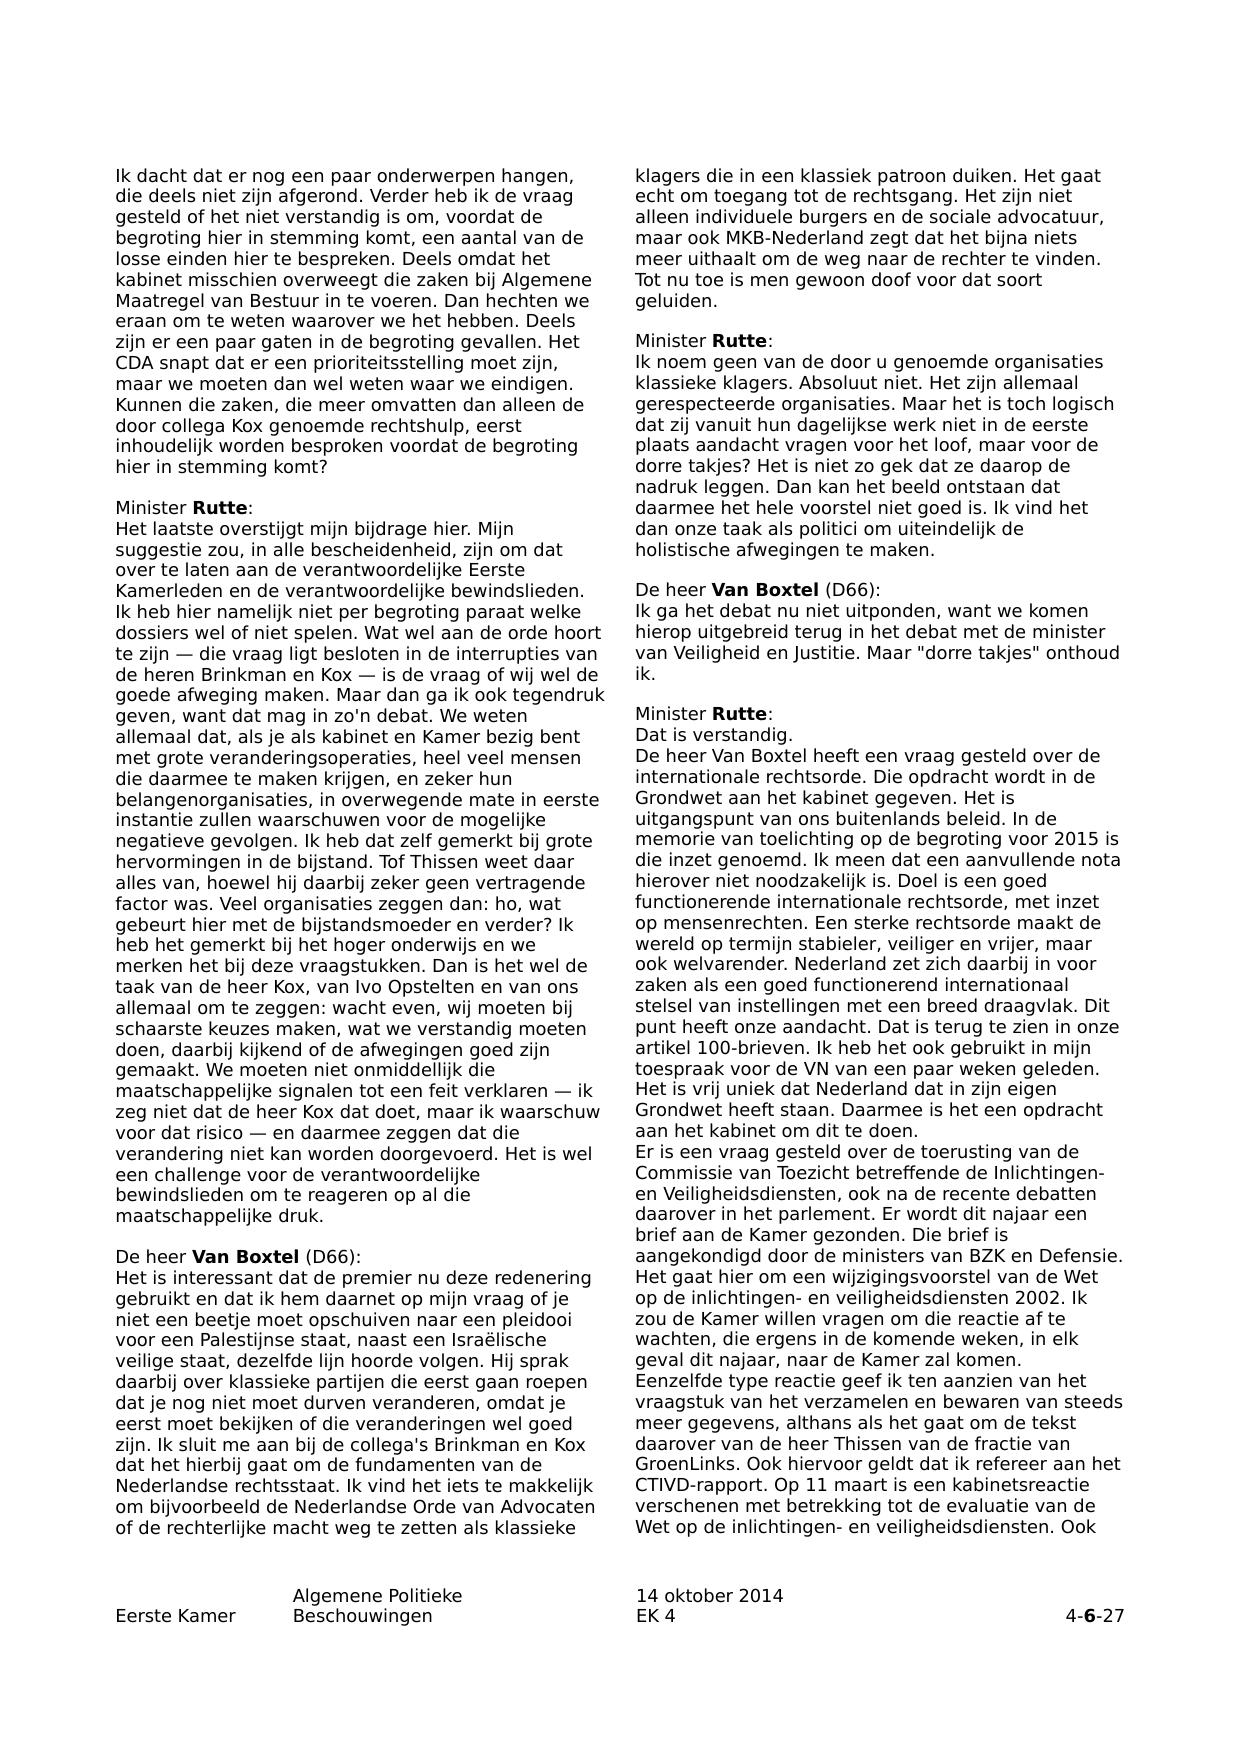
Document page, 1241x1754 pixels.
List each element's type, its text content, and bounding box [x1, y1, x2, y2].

text Ik dacht dat er nog een paar onderwerpen hangen, die deels niet zijn afgerond. Verder heb ik de vraag gesteld of het niet verstandig is om, voordat de begroting hier in stemming komt, een aantal van de losse einden hier te bespreken. Deels omdat het kabinet misschien overweegt die zaken bij Algemene Maatregel van Bestuur in te voeren. Dan hechten we eraan om te weten waarover we het hebben. Deels zijn er een paar gaten in de begroting gevallen. Het CDA snapt dat er een prioriteitsstelling moet zijn, maar we moeten dan wel weten waar we eindigen. Kunnen die zaken, die meer omvatten dan alleen de door collega Kox genoemde rechtshulp, eerst inhoudelijk worden besproken voordat de begroting hier in stemming komt? [115, 165, 605, 478]
text De heer Van Boxtel (D66): [635, 580, 1125, 601]
text klagers die in een klassiek patroon duiken. Het gaat echt om toegang tot de rechtsgang. Het zijn niet alleen individuele burgers en de sociale advocatuur, maar ook MKB-Nederland zegt dat het bijna niets meer uithaalt om de weg naar de rechter te vinden. Tot nu toe is men gewoon doof voor dat soort geluiden. [635, 165, 1125, 311]
text Eenzelfde type reactie geef ik ten aanzien van het vraagstuk van het verzamelen en bewaren van steeds meer gegevens, althans als het gaat om de tekst daarover van de heer Thissen van de fractie van GroenLinks. Ook hiervoor geldt dat ik refereer aan het CTIVD-rapport. Op 11 maart is een kabinetsreactie verschenen met betrekking tot de evaluatie van de Wet op de inlichtingen- en veiligheidsdiensten. Ook [635, 1371, 1125, 1537]
text De heer Van Boxtel heeft een vraag gesteld over de internationale rechtsorde. Die opdracht wordt in de Grondwet aan het kabinet gegeven. Het is uitgangspunt van ons buitenlands beleid. In de memorie van toelichting op de begroting voor 2015 is die inzet genoemd. Ik meen dat een aanvullende nota hierover niet noodzakelijk is. Doel is een goed functionerende internationale rechtsorde, met inzet op mensenrechten. Een sterke rechtsorde maakt de wereld op termijn stabieler, veiliger en vrijer, maar ook welvarender. Nederland zet zich daarbij in voor zaken als een goed functionerend internationaal stelsel van instellingen met een breed draagvlak. Dit punt heeft onze aandacht. Dat is terug te zien in onze artikel 100-brieven. Ik heb het ook gebruikt in mijn toespraak voor de VN van een paar weken geleden. Het is vrij uniek dat Nederland dat in zijn eigen Grondwet heeft staan. Daarmee is het een opdracht aan het kabinet om dit te doen. [635, 746, 1125, 1142]
text Er is een vraag gesteld over de toerusting van de Commissie van Toezicht betreffende de Inlichtingen- en Veiligheidsdiensten, ook na de recente debatten daarover in het parlement. Er wordt dit najaar een brief aan de Kamer gezonden. Die brief is aangekondigd door de ministers van BZK en Defensie. Het gaat hier om een wijzigingsvoorstel van de Wet op de inlichtingen- en veiligheidsdiensten 2002. Ik zou de Kamer willen vragen om die reactie af te wachten, die ergens in de komende weken, in elk geval dit najaar, naar de Kamer zal komen. [635, 1142, 1125, 1371]
text Minister Rutte: [635, 704, 1125, 725]
text Ik ga het debat nu niet uitponden, want we komen hierop uitgebreid terug in het debat met de minister van Veiligheid en Justitie. Maar "dorre takjes" onthoud ik. [635, 601, 1125, 684]
text De heer Van Boxtel (D66): [115, 1247, 605, 1268]
text Dat is verstandig. [635, 725, 1125, 746]
text Het is interessant dat de premier nu deze redenering gebruikt en dat ik hem daarnet op mijn vraag of je niet een beetje moet opschuiven naar een pleidooi voor een Palestijnse staat, naast een Israëlische veilige staat, dezelfde lijn hoorde volgen. Hij sprak daarbij over klassieke partijen die eerst gaan roepen dat je nog niet moet durven veranderen, omdat je eerst moet bekijken of die veranderingen wel goed zijn. Ik sluit me aan bij de collega's Brinkman en Kox dat het hierbij gaat om de fundamenten van de Nederlandse rechtsstaat. Ik vind het iets te makkelijk om bijvoorbeeld de Nederlandse Orde van Advocaten of de rechterlijke macht weg te zetten als klassieke [115, 1268, 605, 1538]
text Het laatste overstijgt mijn bijdrage hier. Mijn suggestie zou, in alle bescheidenheid, zijn om dat over te laten aan de verantwoordelijke Eerste Kamerleden en de verantwoordelijke bewindslieden. Ik heb hier namelijk niet per begroting paraat welke dossiers wel of niet spelen. Wat wel aan de orde hoort te zijn — die vraag ligt besloten in de interrupties van de heren Brinkman en Kox — is de vraag of wij wel de goede afweging maken. Maar dan ga ik ook tegendruk geven, want dat mag in zo'n debat. We weten allemaal dat, als je als kabinet en Kamer bezig bent met grote veranderingsoperaties, heel veel mensen die daarmee te maken krijgen, en zeker hun belangenorganisaties, in overwegende mate in eerste instantie zullen waarschuwen voor de mogelijke negatieve gevolgen. Ik heb dat zelf gemerkt bij grote hervormingen in de bijstand. Tof Thissen weet daar alles van, hoewel hij daarbij zeker geen vertragende factor was. Veel organisaties zeggen dan: ho, wat gebeurt hier met de bijstandsmoeder en verder? Ik heb het gemerkt bij het hoger onderwijs en we merken het bij deze vraagstukken. Dan is het wel de taak van de heer Kox, van Ivo Opstelten en van ons allemaal om te zeggen: wacht even, wij moeten bij schaarste keuzes maken, wat we verstandig moeten doen, daarbij kijkend of de afwegingen goed zijn gemaakt. We moeten niet onmiddellijk die maatschappelijke signalen tot een feit verklaren — ik zeg niet dat de heer Kox dat doet, maar ik waarschuw voor dat risico — en daarmee zeggen dat die verandering niet kan worden doorgevoerd. Het is wel een challenge voor de verantwoordelijke bewindslieden om te reageren op al die maatschappelijke druk. [115, 518, 605, 1227]
text Minister Rutte: [115, 498, 605, 518]
text Minister Rutte: [635, 331, 1125, 352]
text Ik noem geen van de door u genoemde organisaties klassieke klagers. Absoluut niet. Het zijn allemaal gerespecteerde organisaties. Maar het is toch logisch dat zij vanuit hun dagelijkse werk niet in de eerste plaats aandacht vragen voor het loof, maar voor de dorre takjes? Het is niet zo gek dat ze daarop de nadruk leggen. Dan kan het beeld ontstaan dat daarmee het hele voorstel niet goed is. Ik vind het dan onze taak als politici om uiteindelijk de holistische afwegingen te maken. [635, 352, 1125, 560]
